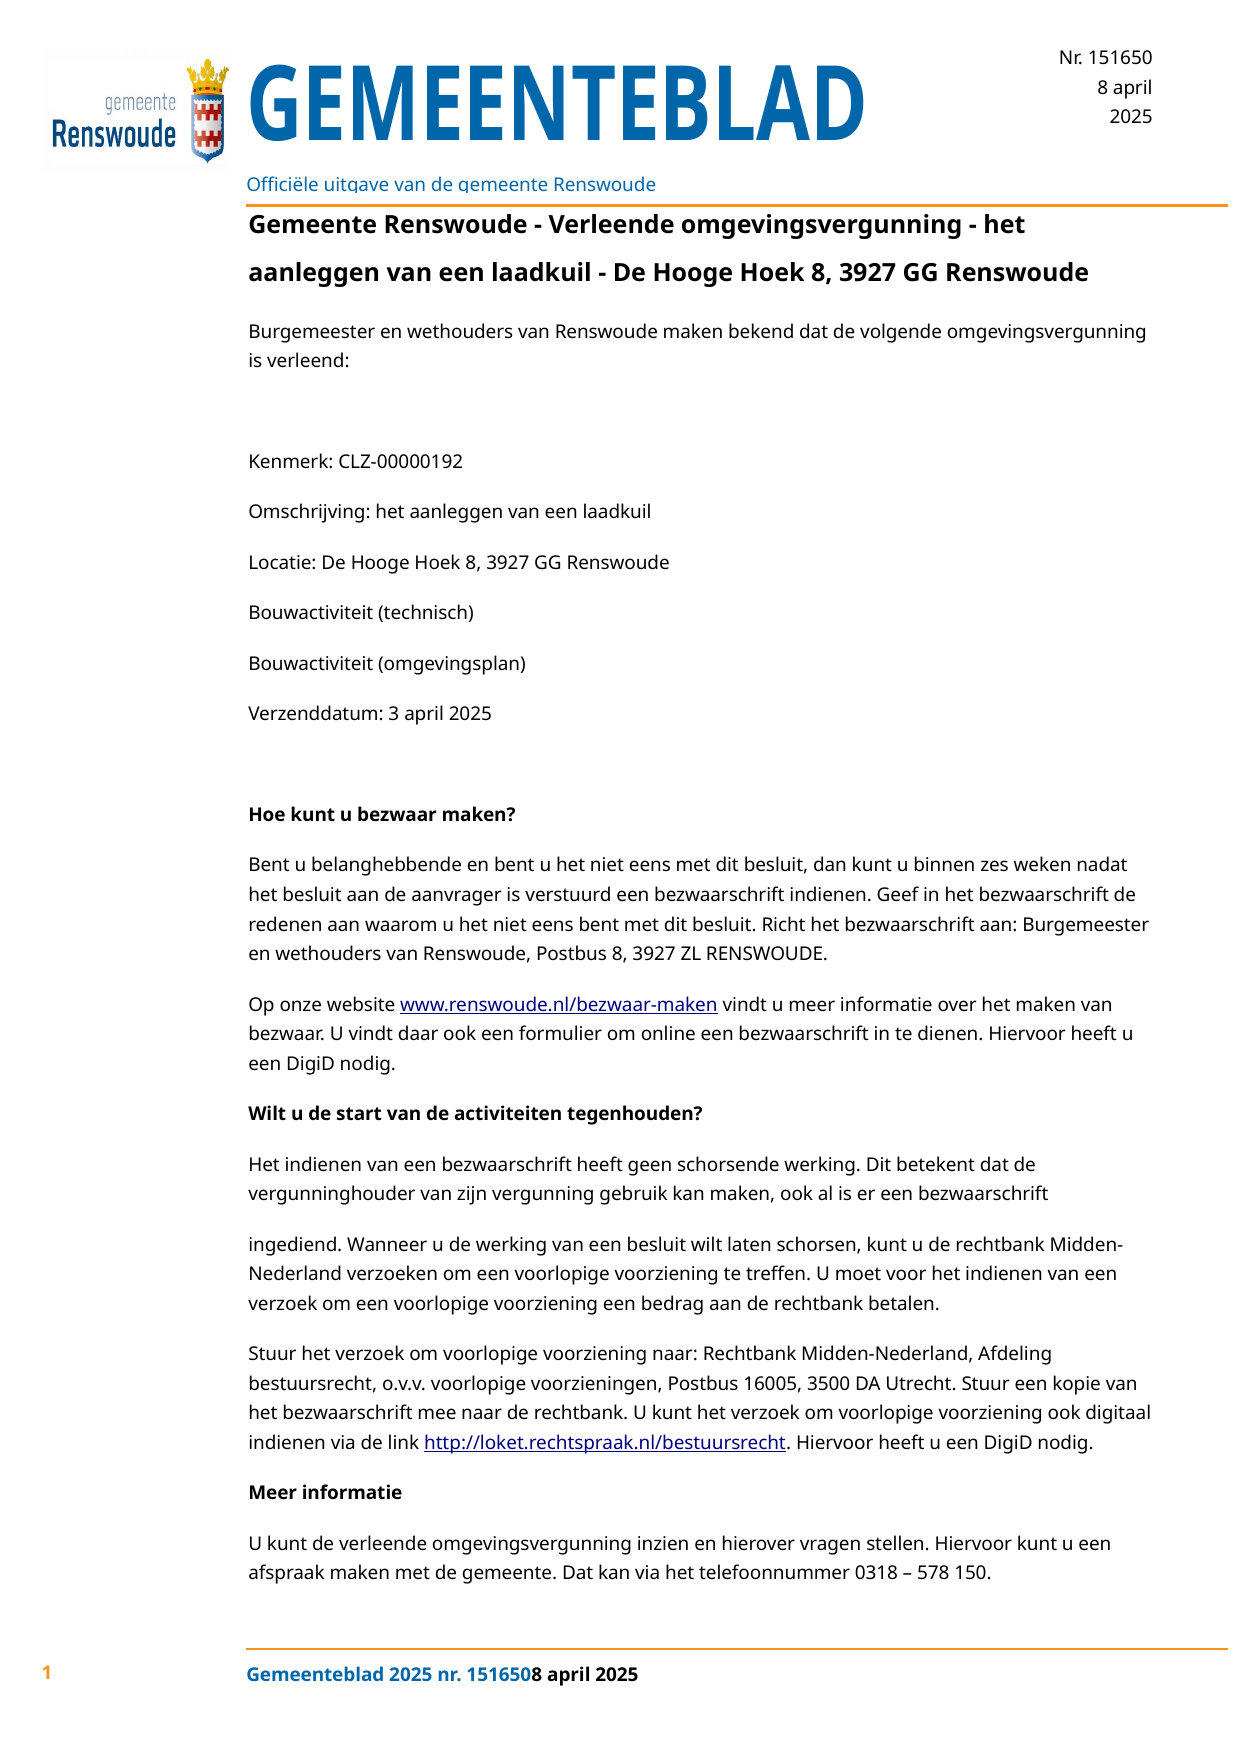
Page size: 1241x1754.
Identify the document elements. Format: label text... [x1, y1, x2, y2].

text Meer informatie [248, 1479, 1152, 1505]
text Bent u belanghebbende en bent u het niet eens met dit besluit, dan kunt u binnen zes weken nadat het besluit aan de aanvrager is verstuurd een bezwaarschrift indienen. Geef in het bezwaarschrift de redenen aan waarom u het niet eens bent met dit besluit. Richt het bezwaarschrift aan: Burgemeester en wethouders van Renswoude, Postbus 8, 3927 ZL RENSWOUDE. [248, 852, 1152, 966]
text U kunt de verleende omgevingsvergunning inzien en hierover vragen stellen. Hiervoor kunt u een afspraak maken met de gemeente. Dat kan via het telefoonnummer 0318 – 578 150. [248, 1530, 1152, 1585]
picture [41, 47, 231, 172]
text ingediend. Wanneer u de werking van een besluit wilt laten schorsen, kunt u de rechtbank Midden-Nederland verzoeken om een voorlopige voorziening te treffen. U moet voor het indienen van een verzoek om een voorlopige voorziening een bedrag aan de rechtbank betalen. [248, 1231, 1152, 1316]
text Gemeente Renswoude - Verleende omgevingsvergunning - het aanleggen van een laadkuil - De Hooge Hoek 8, 3927 GG Renswoude [248, 207, 1152, 288]
text Wilt u de start van de activiteiten tegenhouden? [248, 1100, 1152, 1126]
text Omschrijving: het aanleggen van een laadkuil [248, 499, 1152, 524]
text Bouwactiviteit (omgevingsplan) [248, 650, 1152, 676]
text Kenmerk: CLZ-00000192 [248, 448, 1152, 474]
text Hoe kunt u bezwaar maken? [248, 801, 1152, 827]
text Burgemeester en wethouders van Renswoude maken bekend dat de volgende omgevingsvergunning is verleend: [248, 318, 1152, 373]
text Verzenddatum: 3 april 2025 [248, 700, 1152, 726]
text Locatie: De Hooge Hoek 8, 3927 GG Renswoude [248, 549, 1152, 575]
text Stuur het verzoek om voorlopige voorziening naar: Rechtbank Midden-Nederland, Afdeling bestuursrecht, o.v.v. voorlopige voorzieningen, Postbus 16005, 3500 DA Utrecht. Stuur een kopie van het bezwaarschrift mee naar de rechtbank. U kunt het verzoek om voorlopige voorziening ook digitaal indienen via de link http://loket.rechtspraak.nl/bestuursrecht. Hiervoor heeft u een DigiD nodig. [248, 1340, 1152, 1455]
text Bouwactiviteit (technisch) [248, 599, 1152, 625]
text Op onze website www.renswoude.nl/bezwaar-maken vindt u meer informatie over het maken van bezwaar. U vindt daar ook een formulier om online een bezwaarschrift in te dienen. Hiervoor heeft u een DigiD nodig. [248, 991, 1152, 1076]
text Het indienen van een bezwaarschrift heeft geen schorsende werking. Dit betekent dat de vergunninghouder van zijn vergunning gebruik kan maken, ook al is er een bezwaarschrift [248, 1151, 1152, 1206]
